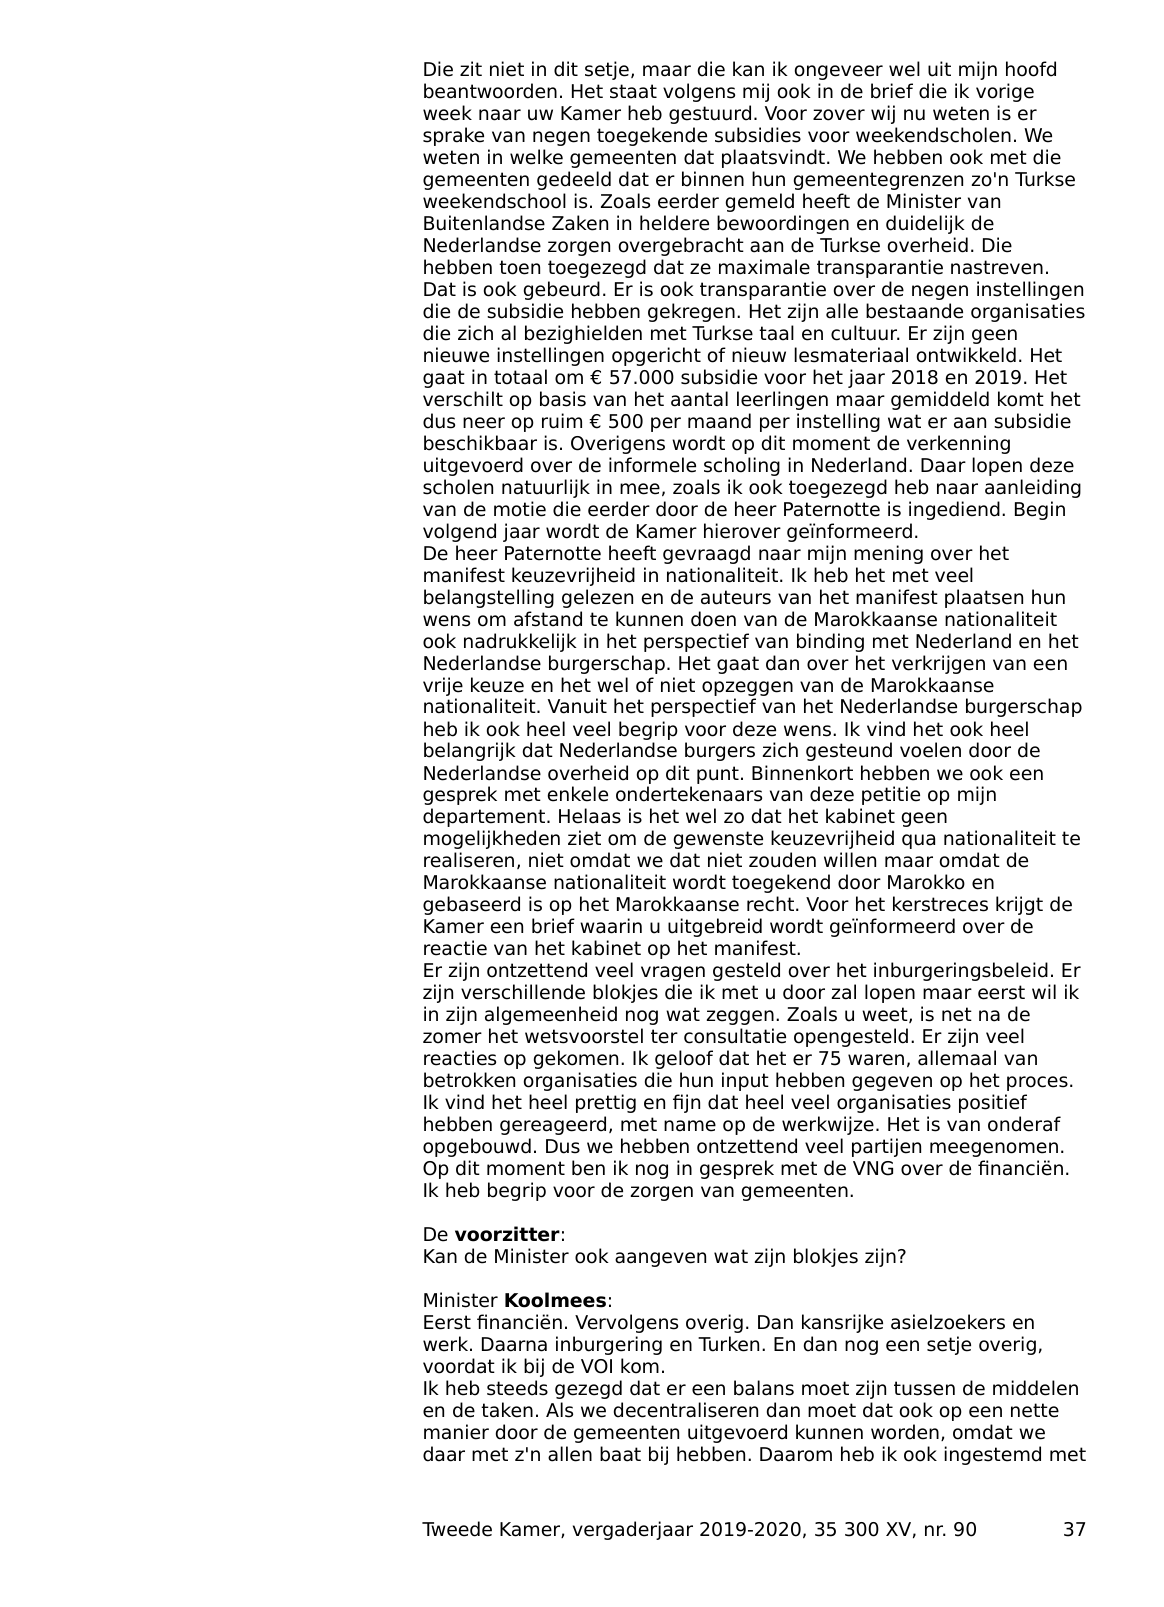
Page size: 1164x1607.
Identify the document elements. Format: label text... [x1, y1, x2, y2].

text Ik heb steeds gezegd dat er een balans moet zijn tussen de middelen en de taken. Als we decentraliseren dan moet dat ook op een nette manier door de gemeenten uitgevoerd kunnen worden, omdat we daar met z'n allen baat bij hebben. Daarom heb ik ook ingestemd met [422, 1378, 1087, 1466]
text Kan de Minister ook aangeven wat zijn blokjes zijn? [422, 1246, 1087, 1268]
text Eerst financiën. Vervolgens overig. Dan kansrijke asielzoekers en werk. Daarna inburgering en Turken. En dan nog een setje overig, voordat ik bij de VOI kom. [422, 1312, 1087, 1378]
text Die zit niet in dit setje, maar die kan ik ongeveer wel uit mijn hoofd beantwoorden. Het staat volgens mij ook in de brief die ik vorige week naar uw Kamer heb gestuurd. Voor zover wij nu weten is er sprake van negen toegekende subsidies voor weekendscholen. We weten in welke gemeenten dat plaatsvindt. We hebben ook met die gemeenten gedeeld dat er binnen hun gemeentegrenzen zo'n Turkse weekendschool is. Zoals eerder gemeld heeft de Minister van Buitenlandse Zaken in heldere bewoordingen en duidelijk de Nederlandse zorgen overgebracht aan de Turkse overheid. Die hebben toen toegezegd dat ze maximale transparantie nastreven. Dat is ook gebeurd. Er is ook transparantie over de negen instellingen die de subsidie hebben gekregen. Het zijn alle bestaande organisaties die zich al bezighielden met Turkse taal en cultuur. Er zijn geen nieuwe instellingen opgericht of nieuw lesmateriaal ontwikkeld. Het gaat in totaal om € 57.000 subsidie voor het jaar 2018 en 2019. Het verschilt op basis van het aantal leerlingen maar gemiddeld komt het dus neer op ruim € 500 per maand per instelling wat er aan subsidie beschikbaar is. Overigens wordt op dit moment de verkenning uitgevoerd over de informele scholing in Nederland. Daar lopen deze scholen natuurlijk in mee, zoals ik ook toegezegd heb naar aanleiding van de motie die eerder door de heer Paternotte is ingediend. Begin volgend jaar wordt de Kamer hierover geïnformeerd. [422, 59, 1087, 543]
text De voorzitter: [422, 1224, 1087, 1246]
text Minister Koolmees: [422, 1290, 1087, 1312]
text Er zijn ontzettend veel vragen gesteld over het inburgeringsbeleid. Er zijn verschillende blokjes die ik met u door zal lopen maar eerst wil ik in zijn algemeenheid nog wat zeggen. Zoals u weet, is net na de zomer het wetsvoorstel ter consultatie opengesteld. Er zijn veel reacties op gekomen. Ik geloof dat het er 75 waren, allemaal van betrokken organisaties die hun input hebben gegeven op het proces. Ik vind het heel prettig en fijn dat heel veel organisaties positief hebben gereageerd, met name op de werkwijze. Het is van onderaf opgebouwd. Dus we hebben ontzettend veel partijen meegenomen. Op dit moment ben ik nog in gesprek met de VNG over de financiën. Ik heb begrip voor de zorgen van gemeenten. [422, 960, 1087, 1202]
text De heer Paternotte heeft gevraagd naar mijn mening over het manifest keuzevrijheid in nationaliteit. Ik heb het met veel belangstelling gelezen en de auteurs van het manifest plaatsen hun wens om afstand te kunnen doen van de Marokkaanse nationaliteit ook nadrukkelijk in het perspectief van binding met Nederland en het Nederlandse burgerschap. Het gaat dan over het verkrijgen van een vrije keuze en het wel of niet opzeggen van de Marokkaanse nationaliteit. Vanuit het perspectief van het Nederlandse burgerschap heb ik ook heel veel begrip voor deze wens. Ik vind het ook heel belangrijk dat Nederlandse burgers zich gesteund voelen door de Nederlandse overheid op dit punt. Binnenkort hebben we ook een gesprek met enkele ondertekenaars van deze petitie op mijn departement. Helaas is het wel zo dat het kabinet geen mogelijkheden ziet om de gewenste keuzevrijheid qua nationaliteit te realiseren, niet omdat we dat niet zouden willen maar omdat de Marokkaanse nationaliteit wordt toegekend door Marokko en gebaseerd is op het Marokkaanse recht. Voor het kerstreces krijgt de Kamer een brief waarin u uitgebreid wordt geïnformeerd over de reactie van het kabinet op het manifest. [422, 543, 1087, 960]
